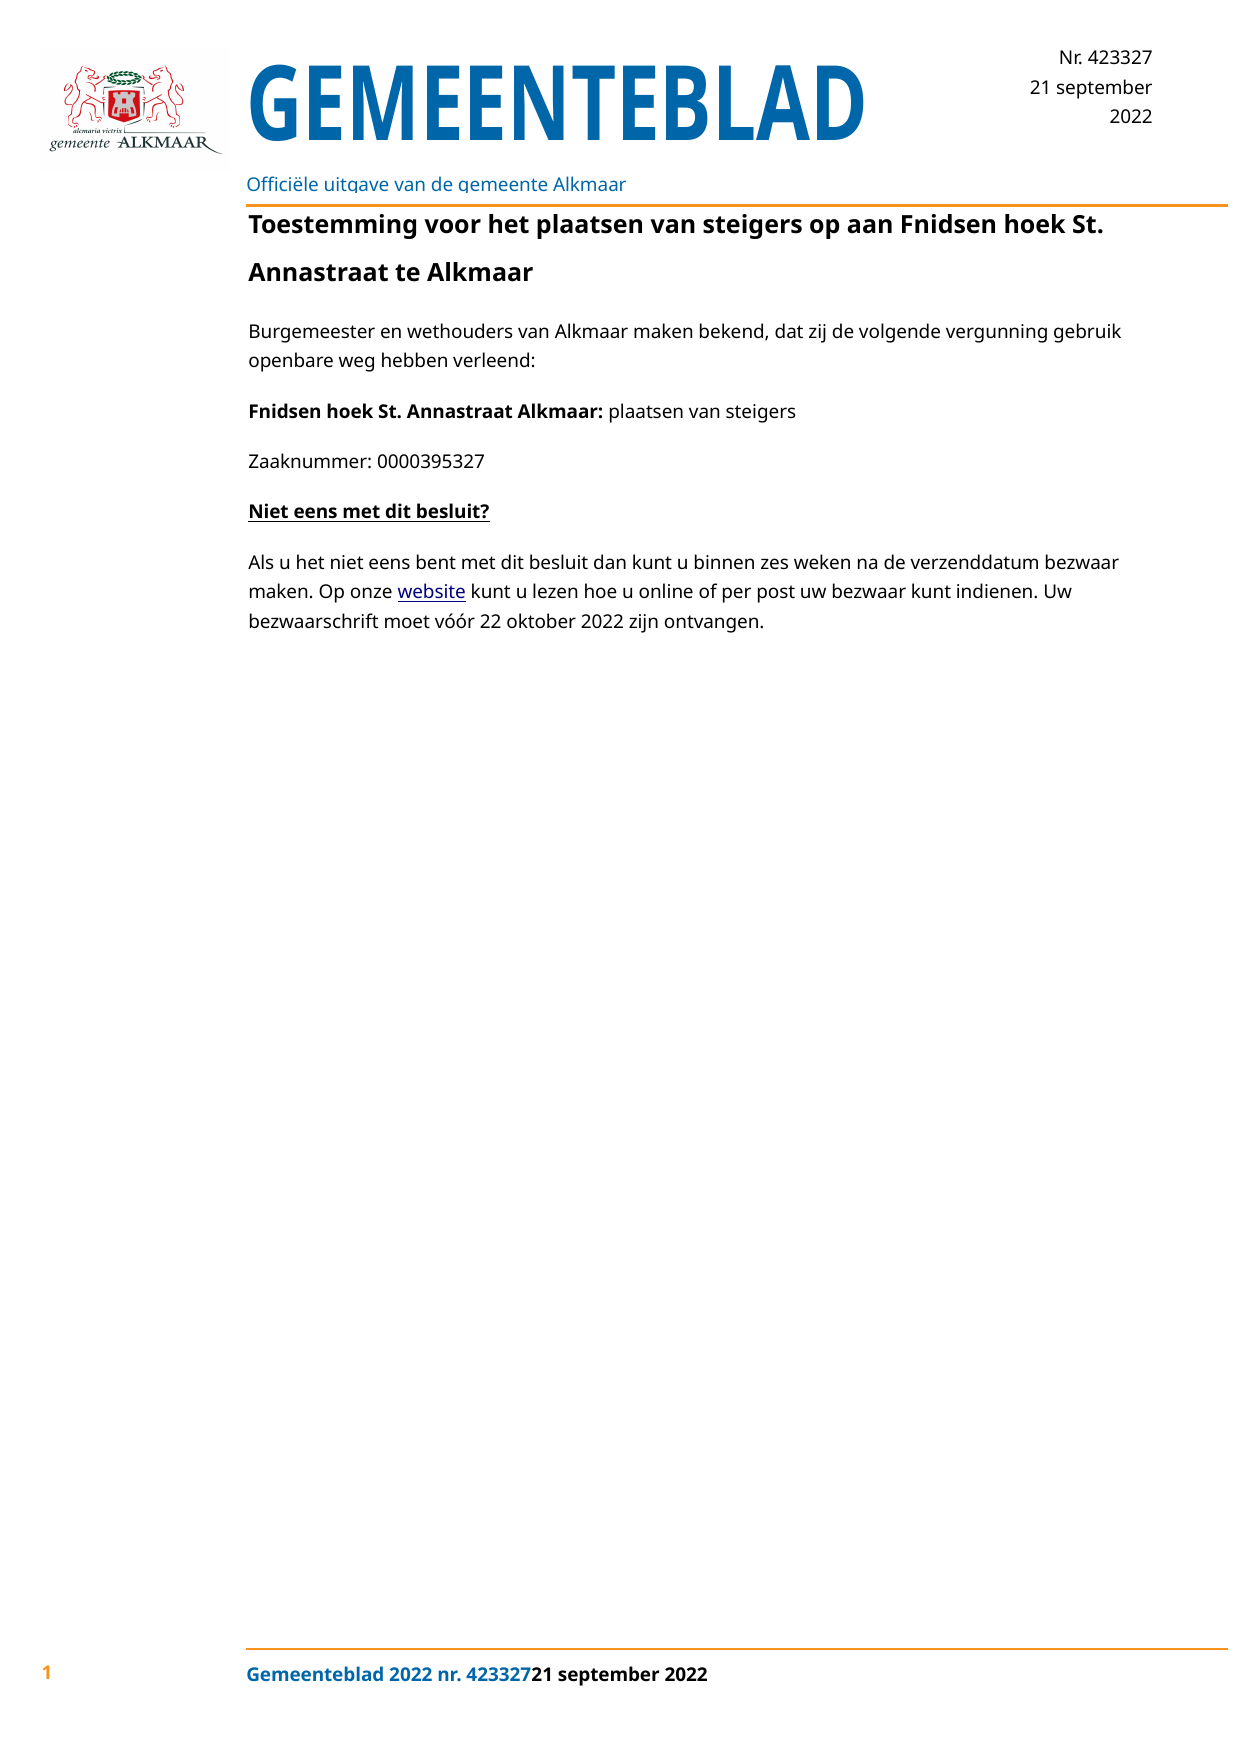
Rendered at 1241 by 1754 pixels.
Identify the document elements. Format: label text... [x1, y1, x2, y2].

text Niet eens met dit besluit? [248, 499, 1152, 524]
text Toestemming voor het plaatsen van steigers op aan Fnidsen hoek St. Annastraat te Alkmaar [248, 207, 1152, 288]
text Als u het niet eens bent met dit besluit dan kunt u binnen zes weken na de verzenddatum bezwaar maken. Op onze website kunt u lezen hoe u online of per post uw bezwaar kunt indienen. Uw bezwaarschrift moet vóór 22 oktober 2022 zijn ontvangen. [248, 549, 1152, 634]
picture [41, 47, 231, 172]
text Fnidsen hoek St. Annastraat Alkmaar: plaatsen van steigers [248, 398, 1152, 424]
text Zaaknummer: 0000395327 [248, 448, 1152, 474]
text Burgemeester en wethouders van Alkmaar maken bekend, dat zij de volgende vergunning gebruik openbare weg hebben verleend: [248, 318, 1152, 373]
